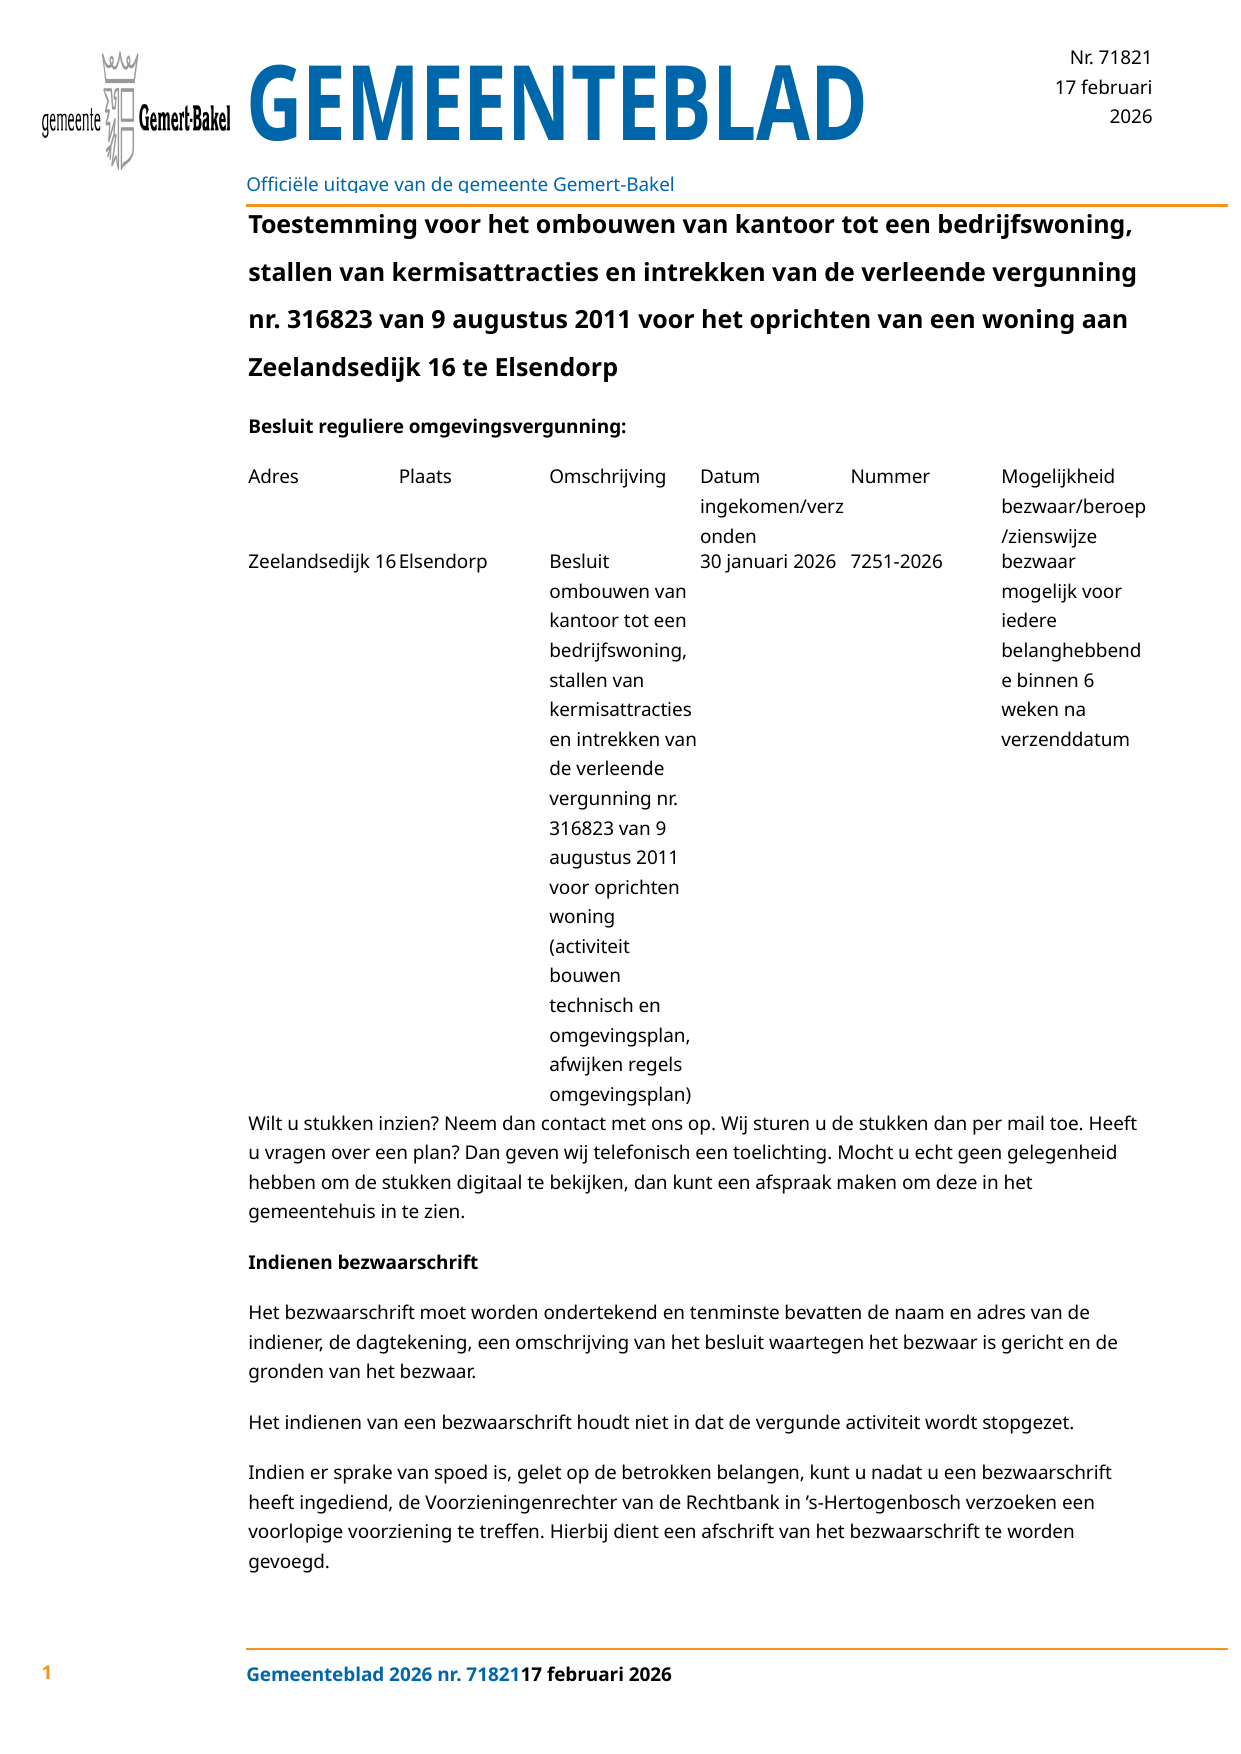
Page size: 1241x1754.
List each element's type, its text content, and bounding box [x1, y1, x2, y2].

text Wilt u stukken inzien? Neem dan contact met ons op. Wij sturen u de stukken dan per mail toe. Heeft u vragen over een plan? Dan geven wij telefonisch een toelichting. Mocht u echt geen gelegenheid hebben om de stukken digitaal te bekijken, dan kunt een afspraak maken om deze in het gemeentehuis in te zien. [248, 1110, 1152, 1224]
text Toestemming voor het ombouwen van kantoor tot een bedrijfswoning, stallen van kermisattracties en intrekken van de verleende vergunning nr. 316823 van 9 augustus 2011 voor het oprichten van een woning aan Zeelandsedijk 16 te Elsendorp [248, 207, 1152, 384]
table_cell 30 januari 2026 [700, 549, 850, 1107]
table_header Datum ingekomen/verzonden [700, 464, 850, 548]
text Het bezwaarschrift moet worden ondertekend en tenminste bevatten de naam en adres van de indiener, de dagtekening, een omschrijving van het besluit waartegen het bezwaar is gericht en de gronden van het bezwaar. [248, 1299, 1152, 1384]
text Indien er sprake van spoed is, gelet op de betrokken belangen, kunt u nadat u een bezwaarschrift heeft ingediend, de Voorzieningenrechter van de Rechtbank in ’s-Hertogenbosch verzoeken een voorlopige voorziening te treffen. Hierbij dient een afschrift van het bezwaarschrift te worden gevoegd. [248, 1459, 1152, 1574]
text Indienen bezwaarschrift [248, 1249, 1152, 1275]
table_cell Besluit ombouwen van kantoor tot een bedrijfswoning, stallen van kermisattracties en intrekken van de verleende vergunning nr. 316823 van 9 augustus 2011 voor oprichten woning (activiteit bouwen technisch en omgevingsplan, afwijken regels omgevingsplan) [549, 549, 700, 1107]
table_cell Elsendorp [399, 549, 549, 1107]
table_cell Zeelandsedijk 16 [248, 549, 398, 1107]
table_header Adres [248, 464, 398, 548]
picture [41, 47, 231, 172]
table_header Nummer [850, 464, 1001, 548]
table_header Omschrijving [549, 464, 700, 548]
table_cell bezwaar mogelijk voor iedere belanghebbende binnen 6 weken na verzenddatum [1001, 549, 1152, 1107]
table_header Plaats [399, 464, 549, 548]
text Het indienen van een bezwaarschrift houdt niet in dat de vergunde activiteit wordt stopgezet. [248, 1409, 1152, 1435]
text Besluit reguliere omgevingsvergunning: [248, 413, 1152, 439]
table_header Mogelijkheid bezwaar/beroep/zienswijze [1001, 464, 1152, 548]
table_cell 7251-2026 [850, 549, 1001, 1107]
